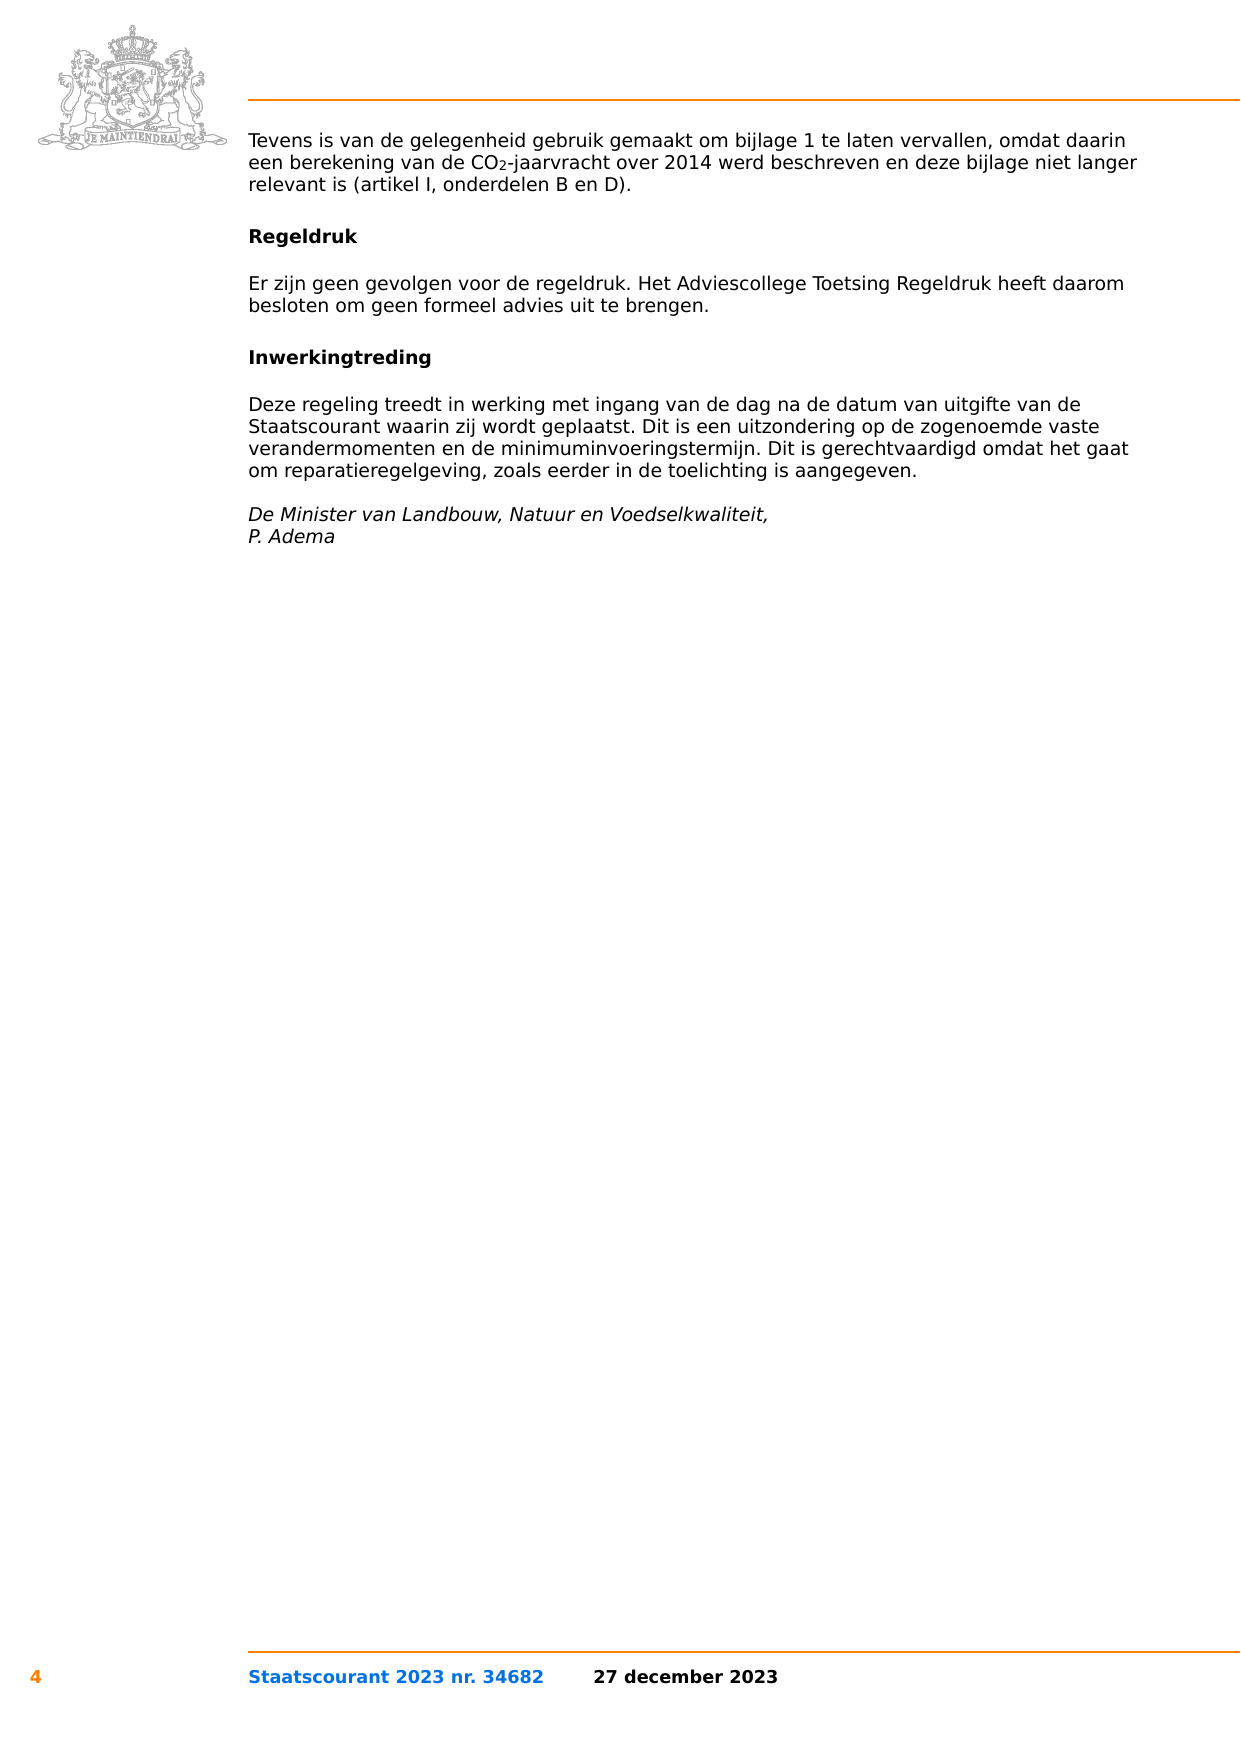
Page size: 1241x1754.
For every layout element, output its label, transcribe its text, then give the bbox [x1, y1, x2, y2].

subtitle Inwerkingtreding [248, 347, 1163, 369]
text Er zijn geen gevolgen voor de regeldruk. Het Adviescollege Toetsing Regeldruk heeft daarom besloten om geen formeel advies uit te brengen. [248, 273, 1163, 317]
text Tevens is van de gelegenheid gebruik gemaakt om bijlage 1 te laten vervallen, omdat daarin een berekening van de CO2-jaarvracht over 2014 werd beschreven en deze bijlage niet langer relevant is (artikel I, onderdelen B en D). [248, 130, 1163, 196]
text De Minister van Landbouw, Natuur en Voedselkwaliteit, P. Adema [248, 503, 1163, 547]
text Deze regeling treedt in werking met ingang van de dag na de datum van uitgifte van de Staatscourant waarin zij wordt geplaatst. Dit is een uitzondering op de zogenoemde vaste verandermomenten en de minimuminvoeringstermijn. Dit is gerechtvaardigd omdat het gaat om reparatieregelgeving, zoals eerder in de toelichting is aangegeven. [248, 394, 1163, 482]
subtitle Regeldruk [248, 226, 1163, 248]
picture [38, 25, 227, 150]
